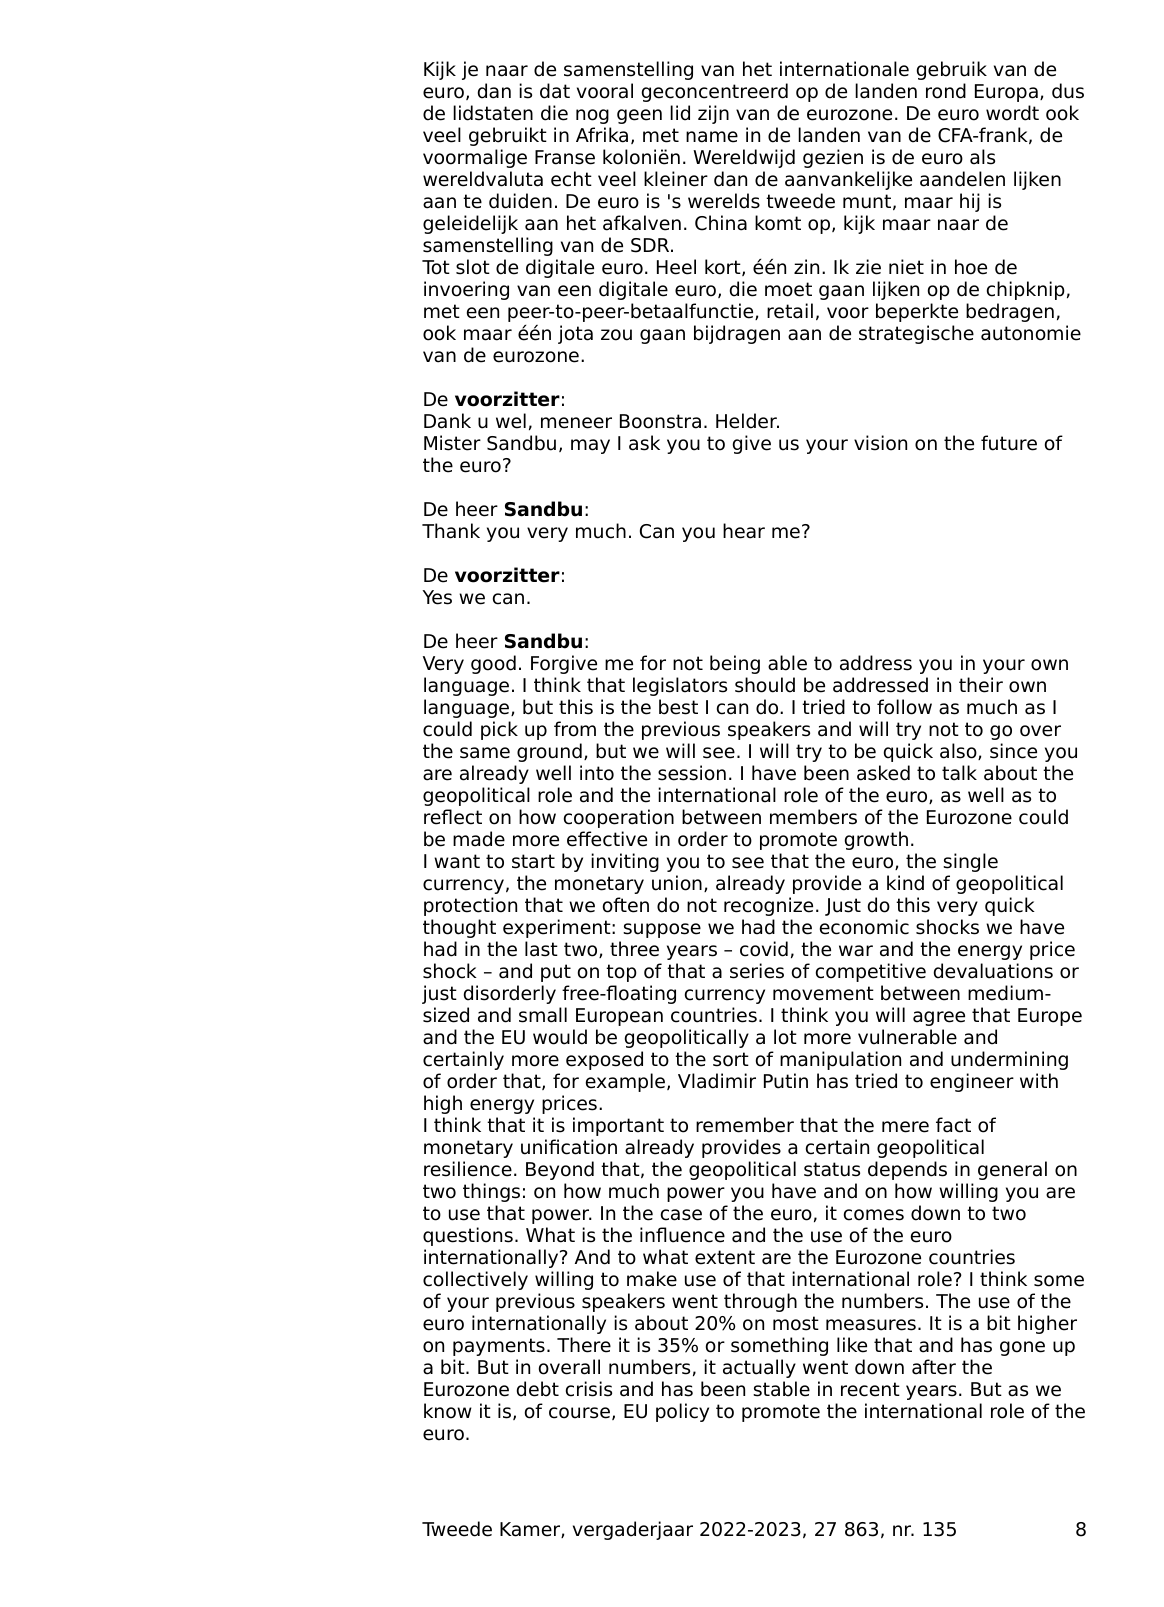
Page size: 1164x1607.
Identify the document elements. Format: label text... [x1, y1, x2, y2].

text De voorzitter: [422, 565, 1087, 587]
text I want to start by inviting you to see that the euro, the single currency, the monetary union, already provide a kind of geopolitical protection that we often do not recognize. Just do this very quick thought experiment: suppose we had the economic shocks we have had in the last two, three years – covid, the war and the energy price shock – and put on top of that a series of competitive devaluations or just disorderly free-floating currency movement between medium-sized and small European countries. I think you will agree that Europe and the EU would be geopolitically a lot more vulnerable and certainly more exposed to the sort of manipulation and undermining of order that, for example, Vladimir Putin has tried to engineer with high energy prices. [422, 851, 1087, 1115]
text Mister Sandbu, may I ask you to give us your vision on the future of the euro? [422, 433, 1087, 477]
text Very good. Forgive me for not being able to address you in your own language. I think that legislators should be addressed in their own language, but this is the best I can do. I tried to follow as much as I could pick up from the previous speakers and will try not to go over the same ground, but we will see. I will try to be quick also, since you are already well into the session. I have been asked to talk about the geopolitical role and the international role of the euro, as well as to reflect on how cooperation between members of the Eurozone could be made more effective in order to promote growth. [422, 653, 1087, 851]
text I think that it is important to remember that the mere fact of monetary unification already provides a certain geopolitical resilience. Beyond that, the geopolitical status depends in general on two things: on how much power you have and on how willing you are to use that power. In the case of the euro, it comes down to two questions. What is the influence and the use of the euro internationally? And to what extent are the Eurozone countries collectively willing to make use of that international role? I think some of your previous speakers went through the numbers. The use of the euro internationally is about 20% on most measures. It is a bit higher on payments. There it is 35% or something like that and has gone up a bit. But in overall numbers, it actually went down after the Eurozone debt crisis and has been stable in recent years. But as we know it is, of course, EU policy to promote the international role of the euro. [422, 1115, 1087, 1444]
text Kijk je naar de samenstelling van het internationale gebruik van de euro, dan is dat vooral geconcentreerd op de landen rond Europa, dus de lidstaten die nog geen lid zijn van de eurozone. De euro wordt ook veel gebruikt in Afrika, met name in de landen van de CFA-frank, de voormalige Franse koloniën. Wereldwijd gezien is de euro als wereldvaluta echt veel kleiner dan de aanvankelijke aandelen lijken aan te duiden. De euro is 's werelds tweede munt, maar hij is geleidelijk aan het afkalven. China komt op, kijk maar naar de samenstelling van de SDR. [422, 59, 1087, 257]
text De heer Sandbu: [422, 631, 1087, 653]
text Tot slot de digitale euro. Heel kort, één zin. Ik zie niet in hoe de invoering van een digitale euro, die moet gaan lijken op de chipknip, met een peer-to-peer-betaalfunctie, retail, voor beperkte bedragen, ook maar één jota zou gaan bijdragen aan de strategische autonomie van de eurozone. [422, 257, 1087, 367]
text Yes we can. [422, 587, 1087, 609]
text De heer Sandbu: [422, 499, 1087, 521]
text De voorzitter: [422, 389, 1087, 411]
text Dank u wel, meneer Boonstra. Helder. [422, 411, 1087, 433]
text Thank you very much. Can you hear me? [422, 521, 1087, 543]
